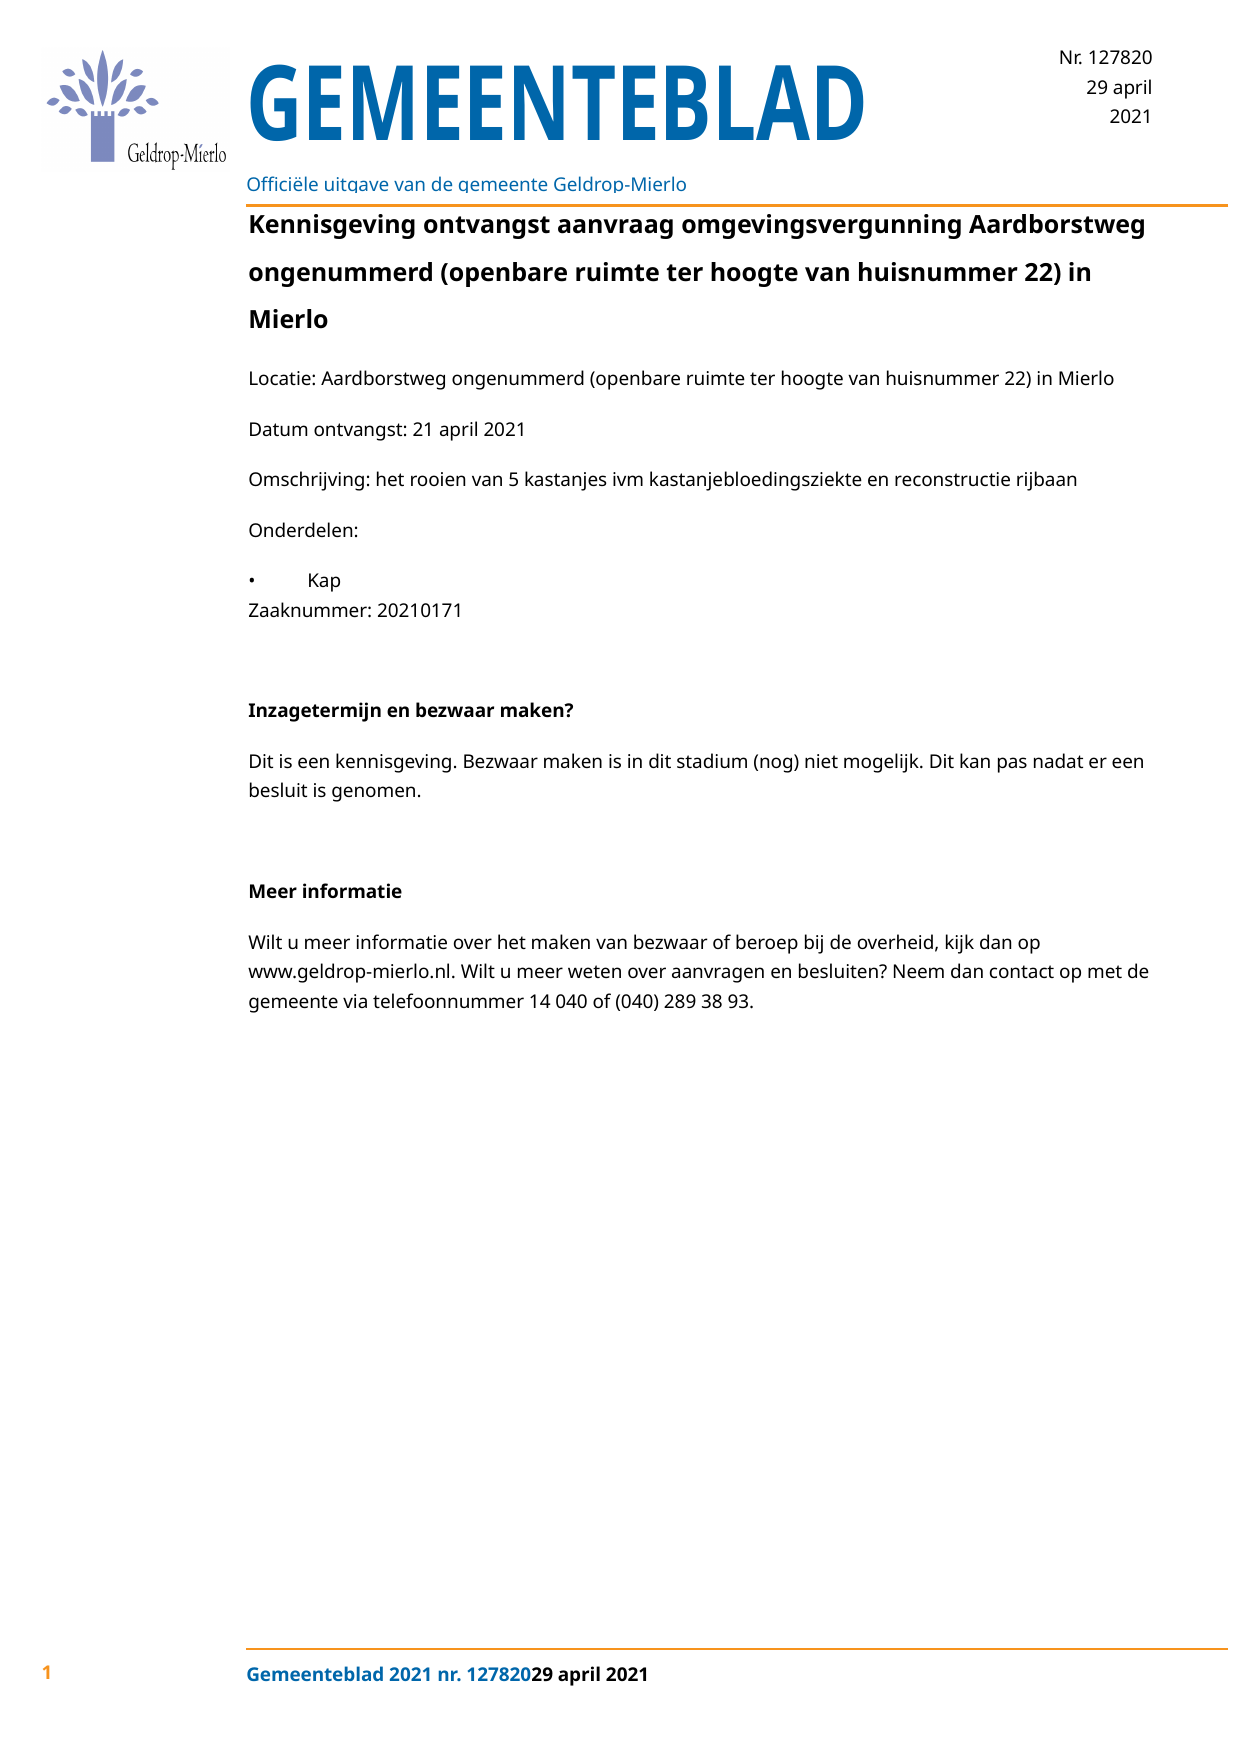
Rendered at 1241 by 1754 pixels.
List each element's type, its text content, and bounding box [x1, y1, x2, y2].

text Omschrijving: het rooien van 5 kastanjes ivm kastanjebloedingsziekte en reconstructie rijbaan [248, 466, 1152, 492]
text Onderdelen: [248, 517, 1152, 542]
list Kap [248, 567, 1152, 593]
text Meer informatie [248, 878, 1152, 904]
text Zaaknummer: 20210171 [248, 597, 1152, 622]
text Locatie: Aardborstweg ongenummerd (openbare ruimte ter hoogte van huisnummer 22) in Mierlo [248, 366, 1152, 391]
text Dit is een kennisgeving. Bezwaar maken is in dit stadium (nog) niet mogelijk. Dit kan pas nadat er een besluit is genomen. [248, 748, 1152, 803]
text Datum ontvangst: 21 april 2021 [248, 416, 1152, 442]
text Inzagetermijn en bezwaar maken? [248, 698, 1152, 723]
text Kennisgeving ontvangst aanvraag omgevingsvergunning Aardborstweg ongenummerd (openbare ruimte ter hoogte van huisnummer 22) in Mierlo [248, 207, 1152, 336]
picture [41, 47, 231, 172]
text Wilt u meer informatie over het maken van bezwaar of beroep bij de overheid, kijk dan op www.geldrop-mierlo.nl. Wilt u meer weten over aanvragen en besluiten? Neem dan contact op met de gemeente via telefoonnummer 14 040 of (040) 289 38 93. [248, 929, 1152, 1014]
